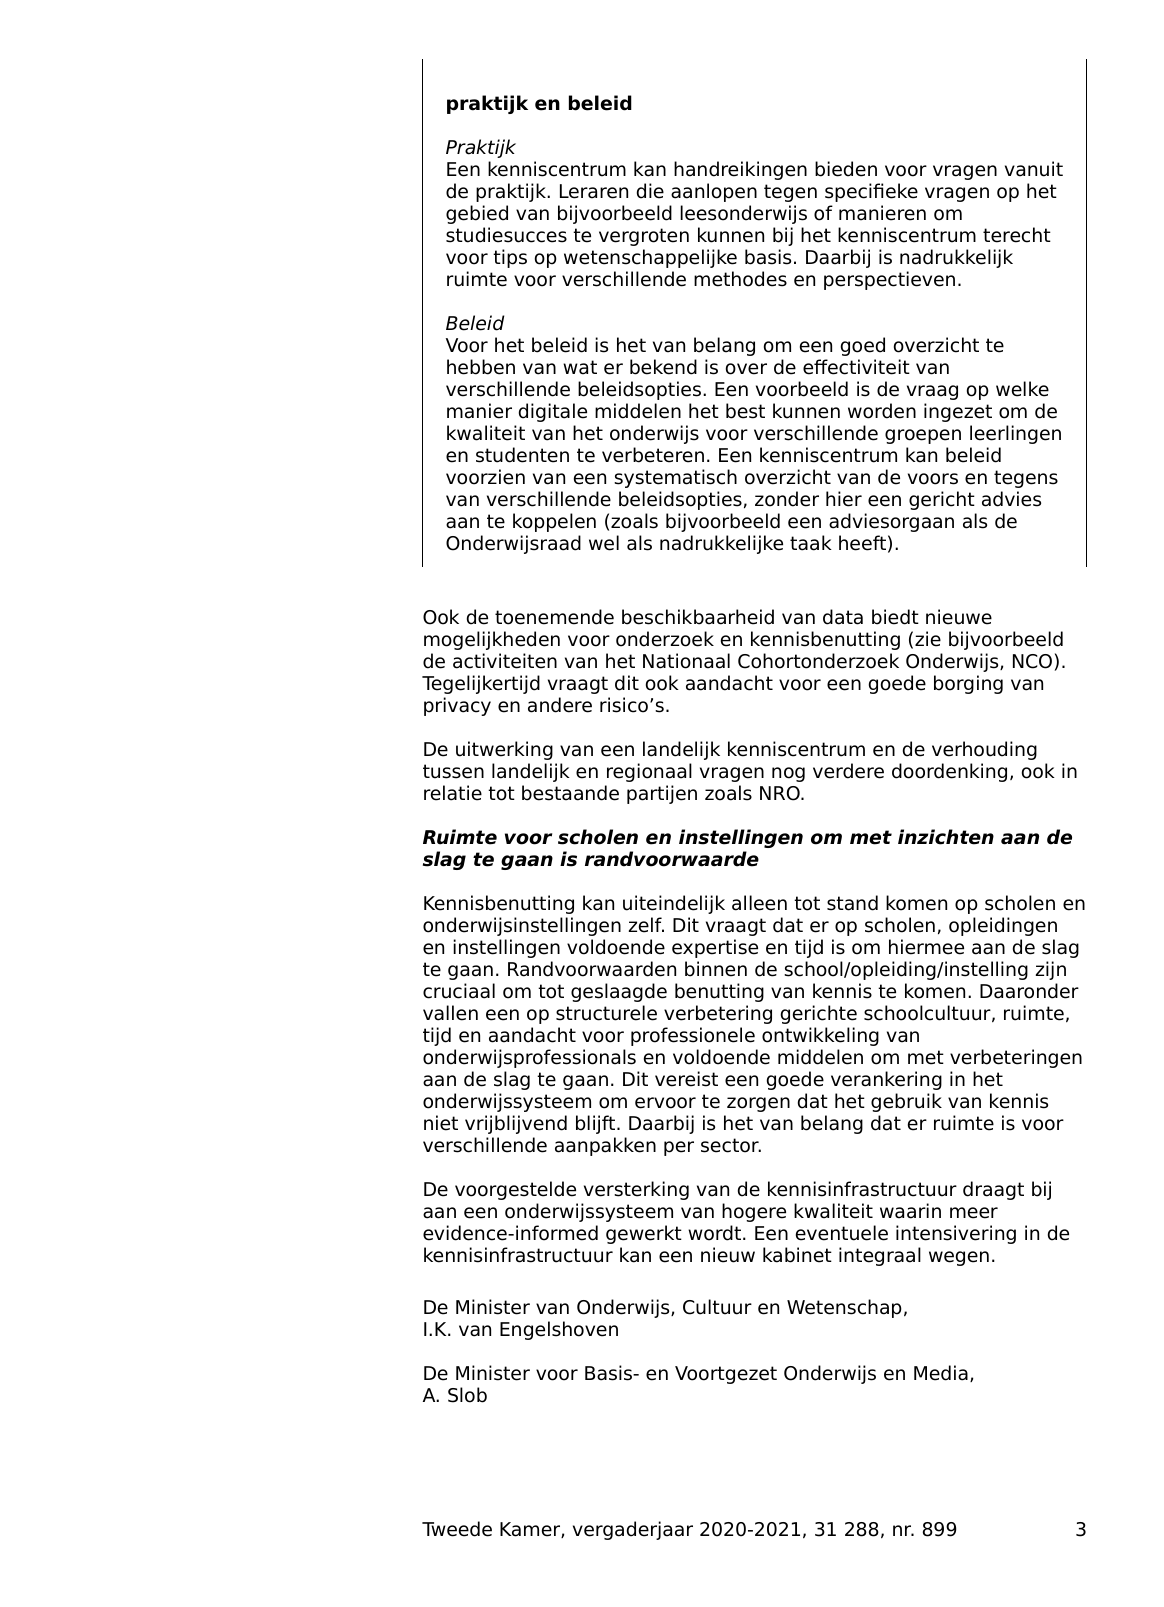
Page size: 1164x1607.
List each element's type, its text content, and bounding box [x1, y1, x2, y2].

text De Minister voor Basis- en Voortgezet Onderwijs en Media, A. Slob [422, 1363, 1087, 1407]
text De uitwerking van een landelijk kenniscentrum en de verhouding tussen landelijk en regionaal vragen nog verdere doordenking, ook in relatie tot bestaande partijen zoals NRO. [422, 739, 1087, 805]
text De voorgestelde versterking van de kennisinfrastructuur draagt bij aan een onderwijssysteem van hogere kwaliteit waarin meer evidence-informed gewerkt wordt. Een eventuele intensivering in de kennisinfrastructuur kan een nieuw kabinet integraal wegen. [422, 1179, 1087, 1267]
subtitle Ruimte voor scholen en instellingen om met inzichten aan de slag te gaan is randvoorwaarde [422, 827, 1087, 871]
text De Minister van Onderwijs, Cultuur en Wetenschap, I.K. van Engelshoven [422, 1297, 1087, 1341]
text Kennisbenutting kan uiteindelijk alleen tot stand komen op scholen en onderwijsinstellingen zelf. Dit vraagt dat er op scholen, opleidingen en instellingen voldoende expertise en tijd is om hiermee aan de slag te gaan. Randvoorwaarden binnen de school/opleiding/instelling zijn cruciaal om tot geslaagde benutting van kennis te komen. Daaronder vallen een op structurele verbetering gerichte schoolcultuur, ruimte, tijd en aandacht voor professionele ontwikkeling van onderwijsprofessionals en voldoende middelen om met verbeteringen aan de slag te gaan. Dit vereist een goede verankering in het onderwijssysteem om ervoor te zorgen dat het gebruik van kennis niet vrijblijvend blijft. Daarbij is het van belang dat er ruimte is voor verschillende aanpakken per sector. [422, 893, 1087, 1157]
table_header praktijk en beleid Praktijk Een kenniscentrum kan handreikingen bieden voor vragen vanuit de praktijk. Leraren die aanlopen tegen specifieke vragen op het gebied van bijvoorbeeld leesonderwijs of manieren om studiesucces te vergroten kunnen bij het kenniscentrum terecht voor tips op wetenschappelijke basis. Daarbij is nadrukkelijk ruimte voor verschillende methodes en perspectieven. Beleid Voor het beleid is het van belang om een goed overzicht te hebben van wat er bekend is over de effectiviteit van verschillende beleidsopties. Een voorbeeld is de vraag op welke manier digitale middelen het best kunnen worden ingezet om de kwaliteit van het onderwijs voor verschillende groepen leerlingen en studenten te verbeteren. Een kenniscentrum kan beleid voorzien van een systematisch overzicht van de voors en tegens van verschillende beleidsopties, zonder hier een gericht advies aan te koppelen (zoals bijvoorbeeld een adviesorgaan als de Onderwijsraad wel als nadrukkelijke taak heeft). [423, 59, 1086, 567]
text Ook de toenemende beschikbaarheid van data biedt nieuwe mogelijkheden voor onderzoek en kennisbenutting (zie bijvoorbeeld de activiteiten van het Nationaal Cohortonderzoek Onderwijs, NCO). Tegelijkertijd vraagt dit ook aandacht voor een goede borging van privacy en andere risico’s. [422, 607, 1087, 717]
